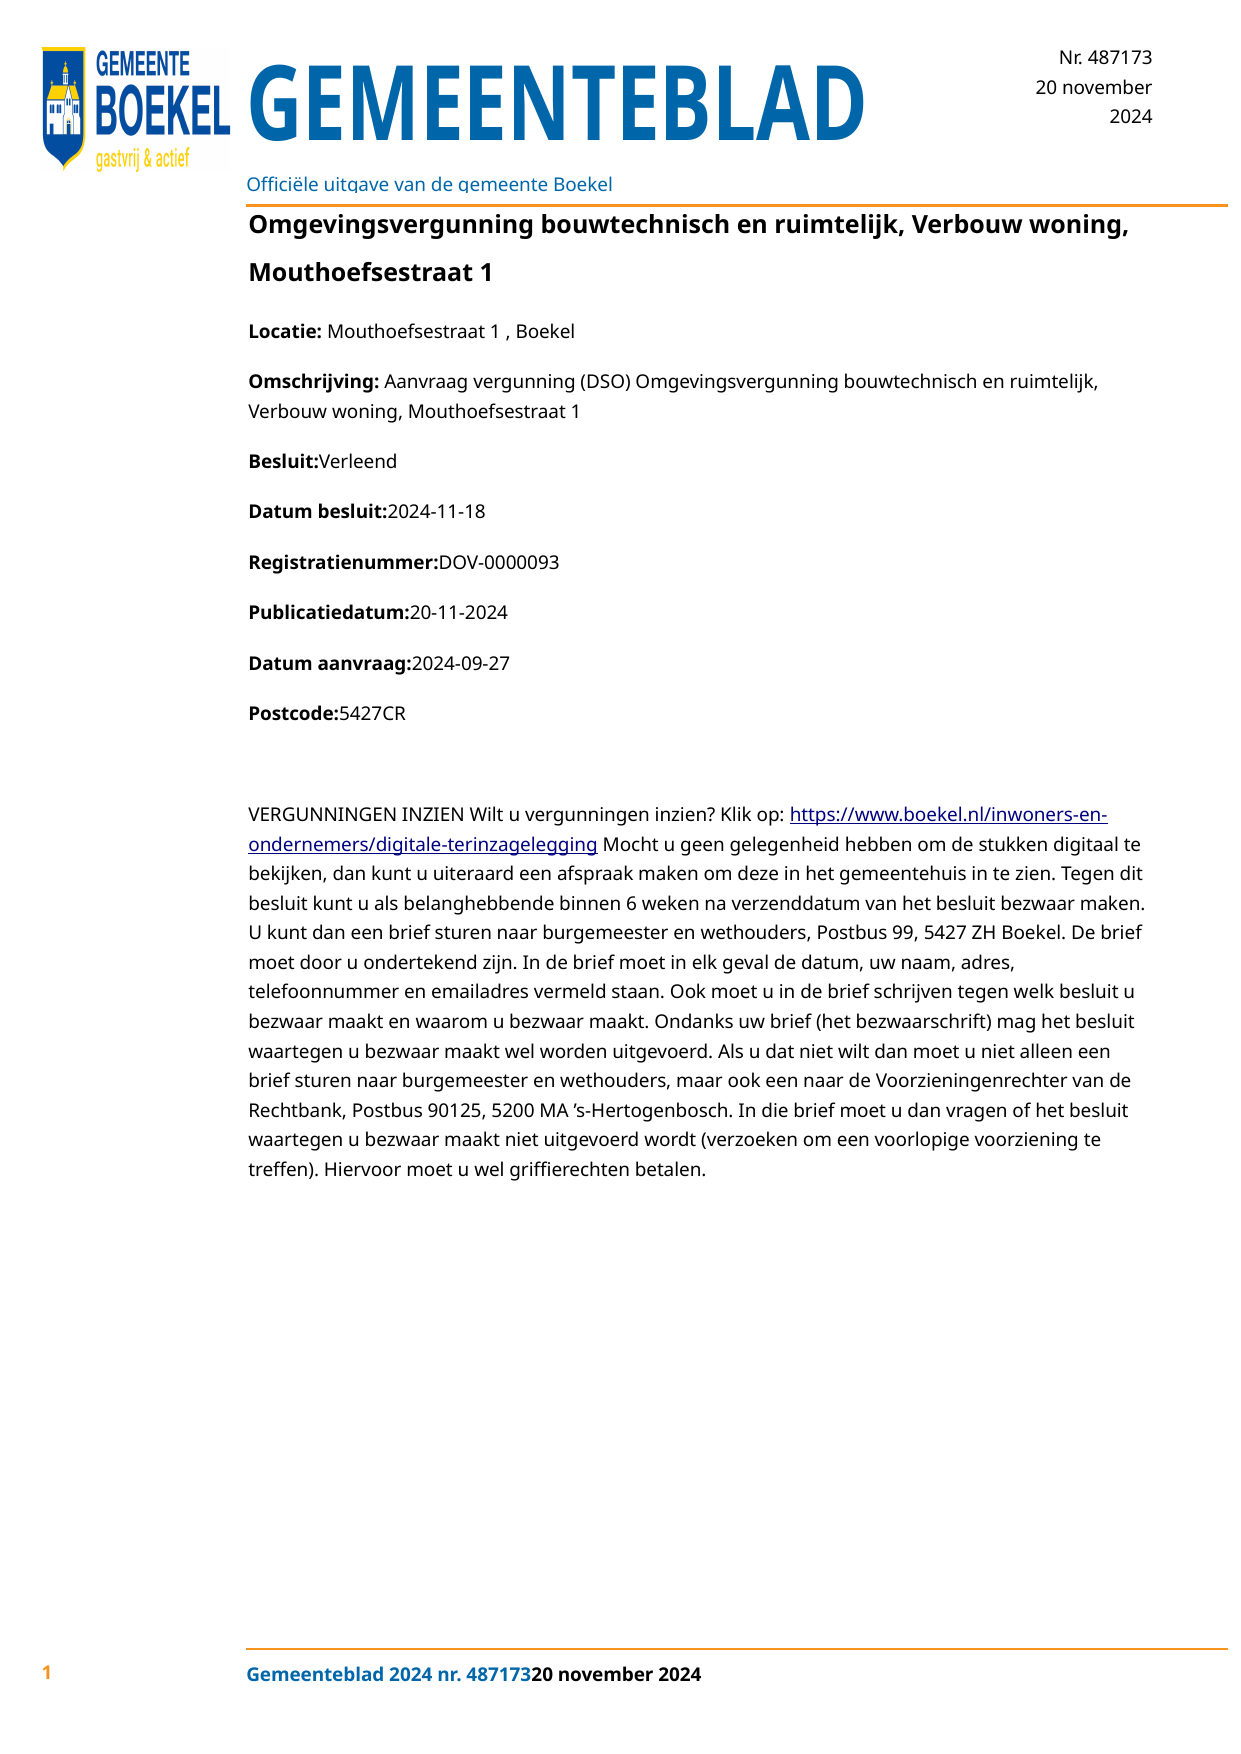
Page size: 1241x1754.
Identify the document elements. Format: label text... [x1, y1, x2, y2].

picture [41, 47, 231, 172]
text Registratienummer:DOV-0000093 [248, 549, 1152, 575]
text Locatie: Mouthoefsestraat 1 , Boekel [248, 318, 1152, 344]
text VERGUNNINGEN INZIEN Wilt u vergunningen inzien? Klik op: https://www.boekel.nl/inwoners-en-ondernemers/digitale-terinzagelegging Mocht u geen gelegenheid hebben om de stukken digitaal te bekijken, dan kunt u uiteraard een afspraak maken om deze in het gemeentehuis in te zien. Tegen dit besluit kunt u als belanghebbende binnen 6 weken na verzenddatum van het besluit bezwaar maken. U kunt dan een brief sturen naar burgemeester en wethouders, Postbus 99, 5427 ZH Boekel. De brief moet door u ondertekend zijn. In de brief moet in elk geval de datum, uw naam, adres, telefoonnummer en emailadres vermeld staan. Ook moet u in de brief schrijven tegen welk besluit u bezwaar maakt en waarom u bezwaar maakt. Ondanks uw brief (het bezwaarschrift) mag het besluit waartegen u bezwaar maakt wel worden uitgevoerd. Als u dat niet wilt dan moet u niet alleen een brief sturen naar burgemeester en wethouders, maar ook een naar de Voorzieningenrechter van de Rechtbank, Postbus 90125, 5200 MA ’s-Hertogenbosch. In die brief moet u dan vragen of het besluit waartegen u bezwaar maakt niet uitgevoerd wordt (verzoeken om een voorlopige voorziening te treffen). Hiervoor moet u wel griffierechten betalen. [248, 801, 1152, 1182]
text Omschrijving: Aanvraag vergunning (DSO) Omgevingsvergunning bouwtechnisch en ruimtelijk, Verbouw woning, Mouthoefsestraat 1 [248, 368, 1152, 424]
text Omgevingsvergunning bouwtechnisch en ruimtelijk, Verbouw woning, Mouthoefsestraat 1 [248, 207, 1152, 288]
text Datum aanvraag:2024-09-27 [248, 650, 1152, 676]
text Publicatiedatum:20-11-2024 [248, 599, 1152, 625]
text Besluit:Verleend [248, 448, 1152, 474]
text Postcode:5427CR [248, 700, 1152, 726]
text Datum besluit:2024-11-18 [248, 499, 1152, 524]
